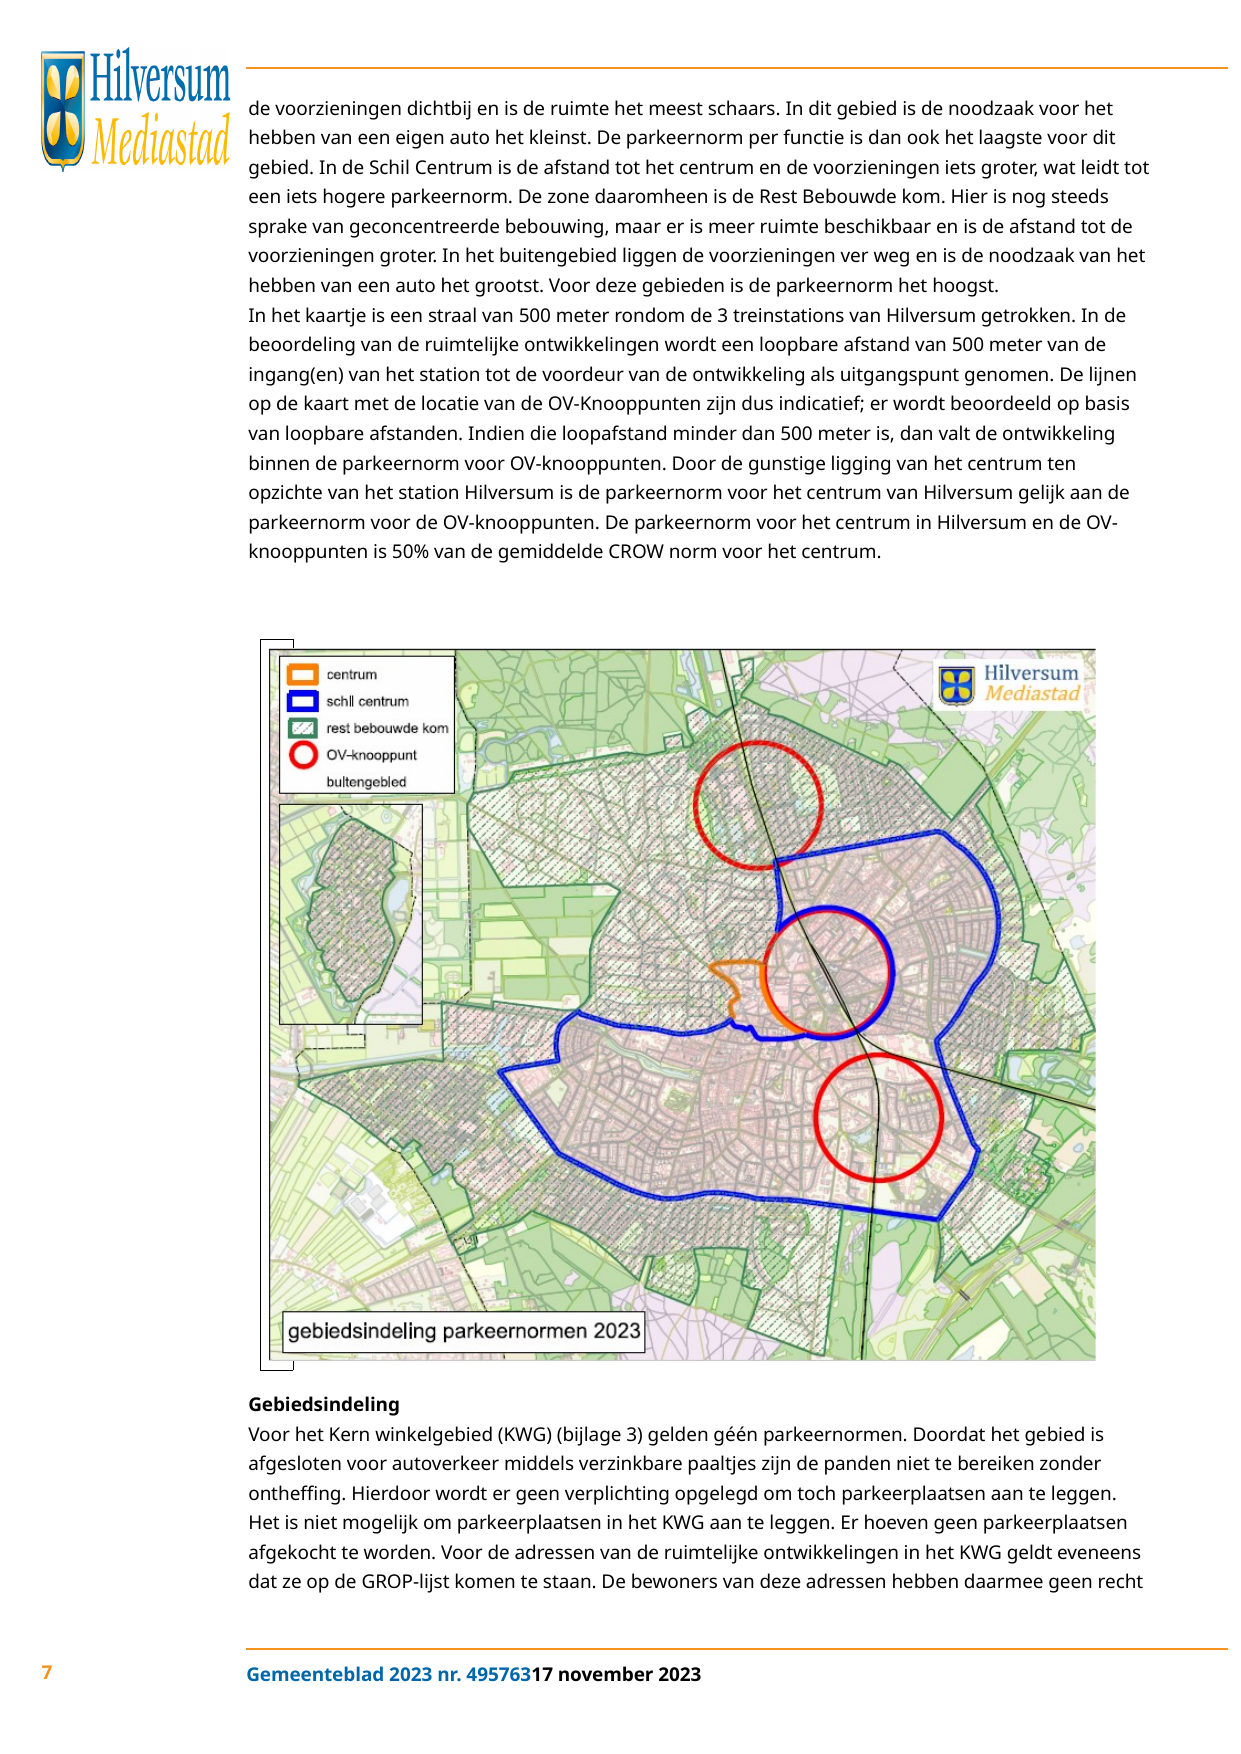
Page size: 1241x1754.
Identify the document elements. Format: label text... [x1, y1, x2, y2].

text In het kaartje is een straal van 500 meter rondom de 3 treinstations van Hilversum getrokken. In de beoordeling van de ruimtelijke ontwikkelingen wordt een loopbare afstand van 500 meter van de ingang(en) van het station tot de voordeur van de ontwikkeling als uitgangspunt genomen. De lijnen op de kaart met de locatie van de OV-Knooppunten zijn dus indicatief; er wordt beoordeeld op basis van loopbare afstanden. Indien die loopafstand minder dan 500 meter is, dan valt de ontwikkeling binnen de parkeernorm voor OV-knooppunten. Door de gunstige ligging van het centrum ten opzichte van het station Hilversum is de parkeernorm voor het centrum van Hilversum gelijk aan de parkeernorm voor de OV-knooppunten. De parkeernorm voor het centrum in Hilversum en de OV-knooppunten is 50% van de gemiddelde CROW norm voor het centrum. [248, 302, 1152, 564]
picture [41, 47, 231, 172]
text Voor het Kern winkelgebied (KWG) (bijlage 3) gelden géén parkeernormen. Doordat het gebied is afgesloten voor autoverkeer middels verzinkbare paaltjes zijn de panden niet te bereiken zonder ontheffing. Hierdoor wordt er geen verplichting opgelegd om toch parkeerplaatsen aan te leggen. Het is niet mogelijk om parkeerplaatsen in het KWG aan te leggen. Er hoeven geen parkeerplaatsen afgekocht te worden. Voor de adressen van de ruimtelijke ontwikkelingen in het KWG geldt eveneens dat ze op de GROP-lijst komen te staan. De bewoners van deze adressen hebben daarmee geen recht [248, 1421, 1152, 1594]
text de voorzieningen dichtbij en is de ruimte het meest schaars. In dit gebied is de noodzaak voor het hebben van een eigen auto het kleinst. De parkeernorm per functie is dan ook het laagste voor dit gebied. In de Schil Centrum is de afstand tot het centrum en de voorzieningen iets groter, wat leidt tot een iets hogere parkeernorm. De zone daaromheen is de Rest Bebouwde kom. Hier is nog steeds sprake van geconcentreerde bebouwing, maar er is meer ruimte beschikbaar en is de afstand tot de voorzieningen groter. In het buitengebied liggen de voorzieningen ver weg en is de noodzaak van het hebben van een auto het grootst. Voor deze gebieden is de parkeernorm het hoogst. [248, 95, 1152, 298]
text Gebiedsindeling [248, 1391, 1152, 1417]
picture [268, 648, 1096, 1361]
